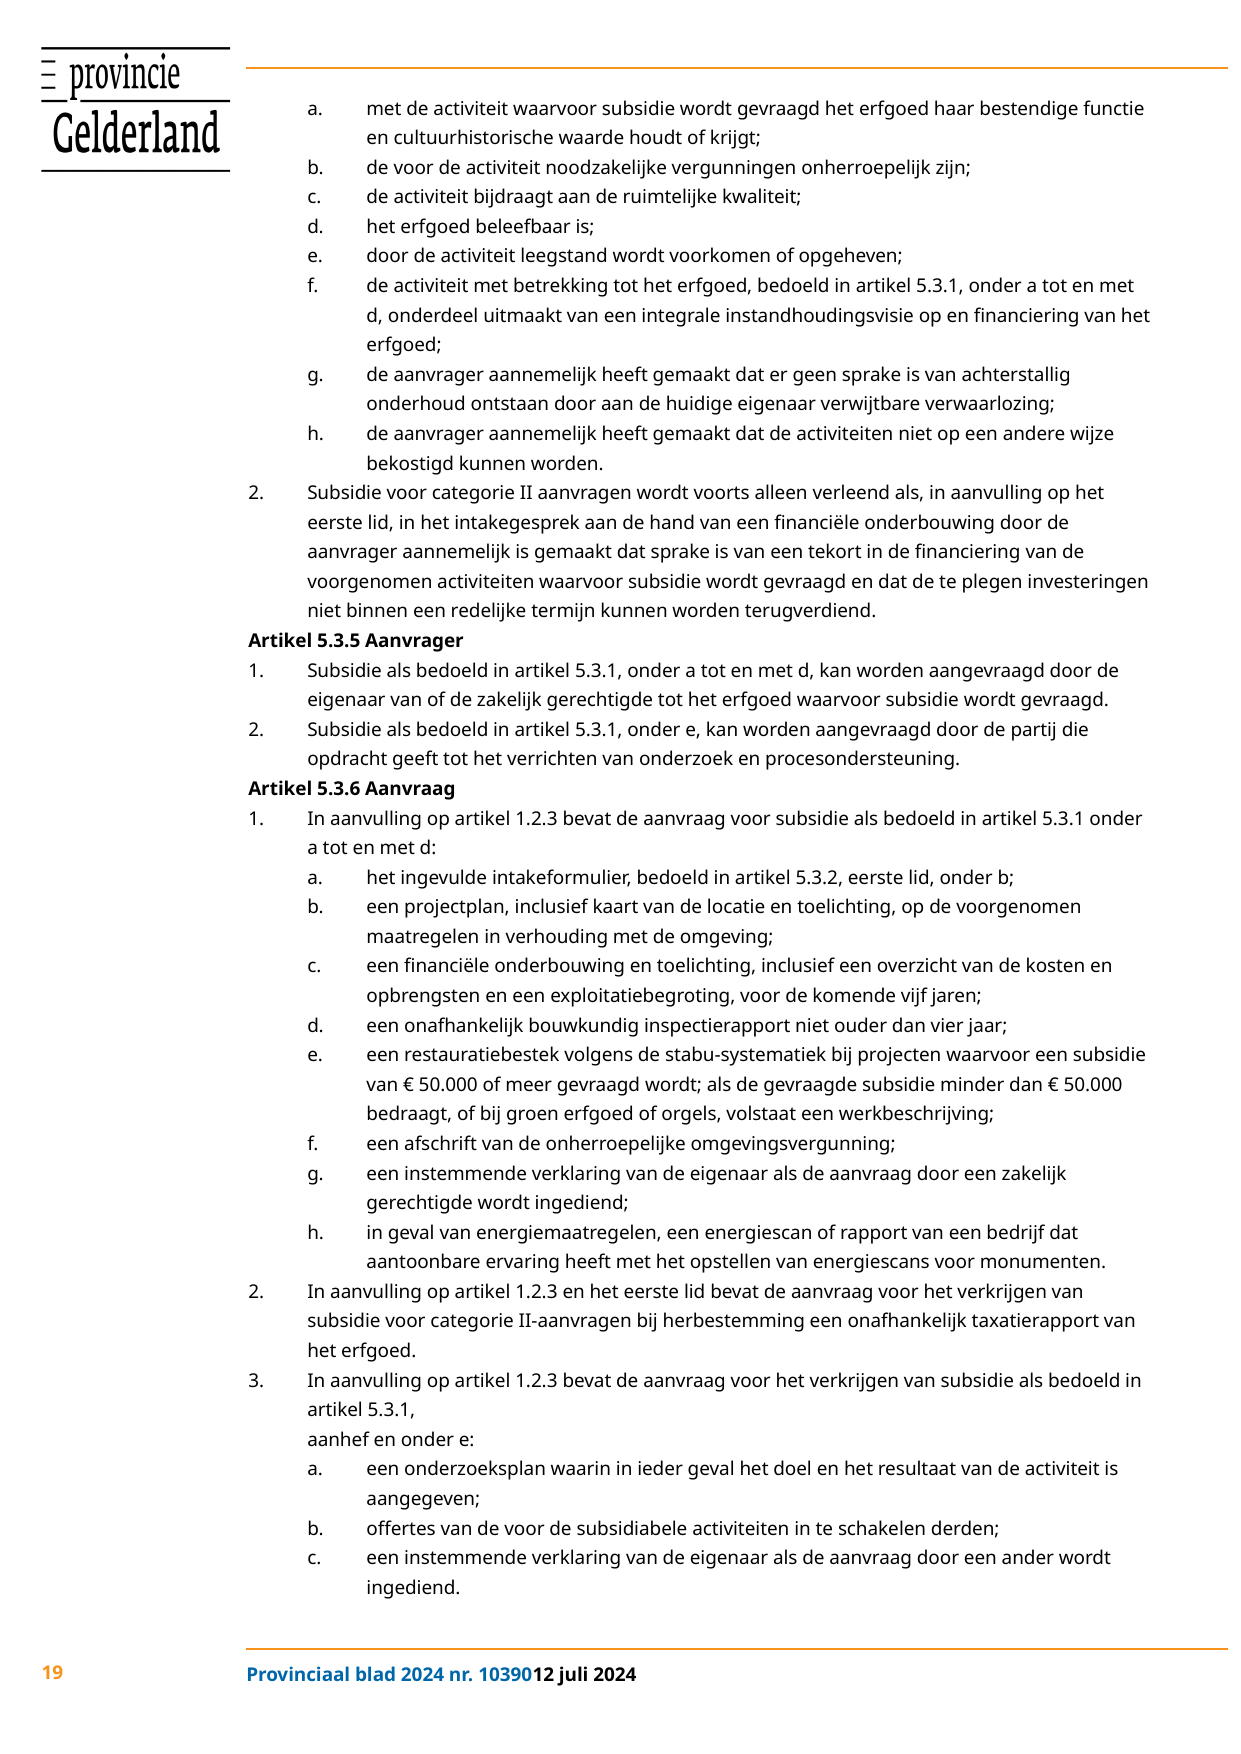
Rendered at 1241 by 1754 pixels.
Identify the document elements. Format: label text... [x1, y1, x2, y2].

list een instemmende verklaring van de eigenaar als de aanvraag door een zakelijk gerechtigde wordt ingediend; [307, 1160, 1152, 1215]
list In aanvulling op artikel 1.2.3 en het eerste lid bevat de aanvraag voor het verkrijgen van subsidie voor categorie II-aanvragen bij herbestemming een onafhankelijk taxatierapport van het erfgoed. [248, 1278, 1152, 1363]
list een projectplan, inclusief kaart van de locatie en toelichting, op de voorgenomen maatregelen in verhouding met de omgeving; [307, 893, 1152, 949]
list aanhef en onder e: [248, 1426, 1152, 1452]
list Subsidie voor categorie II aanvragen wordt voorts alleen verleend als, in aanvulling op het eerste lid, in het intakegesprek aan de hand van een financiële onderbouwing door de aanvrager aannemelijk is gemaakt dat sprake is van een tekort in de financiering van de voorgenomen activiteiten waarvoor subsidie wordt gevraagd en dat de te plegen investeringen niet binnen een redelijke termijn kunnen worden terugverdiend. [248, 479, 1152, 623]
list offertes van de voor de subsidiabele activiteiten in te schakelen derden; [307, 1515, 1152, 1541]
list het ingevulde intakeformulier, bedoeld in artikel 5.3.2, eerste lid, onder b; [307, 864, 1152, 890]
list een afschrift van de onherroepelijke omgevingsvergunning; [307, 1130, 1152, 1156]
list de activiteit bijdraagt aan de ruimtelijke kwaliteit; [307, 183, 1152, 209]
list met de activiteit waarvoor subsidie wordt gevraagd het erfgoed haar bestendige functie en cultuurhistorische waarde houdt of krijgt; [307, 95, 1152, 150]
list het erfgoed beleefbaar is; [307, 213, 1152, 239]
list de aanvrager aannemelijk heeft gemaakt dat er geen sprake is van achterstallig onderhoud ontstaan door aan de huidige eigenaar verwijtbare verwaarlozing; [307, 361, 1152, 416]
list door de activiteit leegstand wordt voorkomen of opgeheven; [307, 243, 1152, 268]
list een restauratiebestek volgens de stabu-systematiek bij projecten waarvoor een subsidie van € 50.000 of meer gevraagd wordt; als de gevraagde subsidie minder dan € 50.000 bedraagt, of bij groen erfgoed of orgels, volstaat een werkbeschrijving; [307, 1041, 1152, 1126]
list Subsidie als bedoeld in artikel 5.3.1, onder a tot en met d, kan worden aangevraagd door de eigenaar van of de zakelijk gerechtigde tot het erfgoed waarvoor subsidie wordt gevraagd. [248, 657, 1152, 712]
list een instemmende verklaring van de eigenaar als de aanvraag door een ander wordt ingediend. [307, 1544, 1152, 1600]
list de activiteit met betrekking tot het erfgoed, bedoeld in artikel 5.3.1, onder a tot en met d, onderdeel uitmaakt van een integrale instandhoudingsvisie op en financiering van het erfgoed; [307, 272, 1152, 357]
list In aanvulling op artikel 1.2.3 bevat de aanvraag voor subsidie als bedoeld in artikel 5.3.1 onder a tot en met d: [248, 805, 1152, 860]
list een onafhankelijk bouwkundig inspectierapport niet ouder dan vier jaar; [307, 1012, 1152, 1038]
list In aanvulling op artikel 1.2.3 bevat de aanvraag voor het verkrijgen van subsidie als bedoeld in artikel 5.3.1, [248, 1367, 1152, 1422]
list een onderzoeksplan waarin in ieder geval het doel en het resultaat van de activiteit is aangegeven; [307, 1456, 1152, 1511]
list in geval van energiemaatregelen, een energiescan of rapport van een bedrijf dat aantoonbare ervaring heeft met het opstellen van energiescans voor monumenten. [307, 1219, 1152, 1274]
text Artikel 5.3.6 Aanvraag [248, 775, 1152, 801]
list de aanvrager aannemelijk heeft gemaakt dat de activiteiten niet op een andere wijze bekostigd kunnen worden. [307, 420, 1152, 476]
picture [41, 47, 231, 172]
list Subsidie als bedoeld in artikel 5.3.1, onder e, kan worden aangevraagd door de partij die opdracht geeft tot het verrichten van onderzoek en procesondersteuning. [248, 716, 1152, 771]
text Artikel 5.3.5 Aanvrager [248, 627, 1152, 653]
list de voor de activiteit noodzakelijke vergunningen onherroepelijk zijn; [307, 154, 1152, 180]
list een financiële onderbouwing en toelichting, inclusief een overzicht van de kosten en opbrengsten en een exploitatiebegroting, voor de komende vijf jaren; [307, 953, 1152, 1008]
